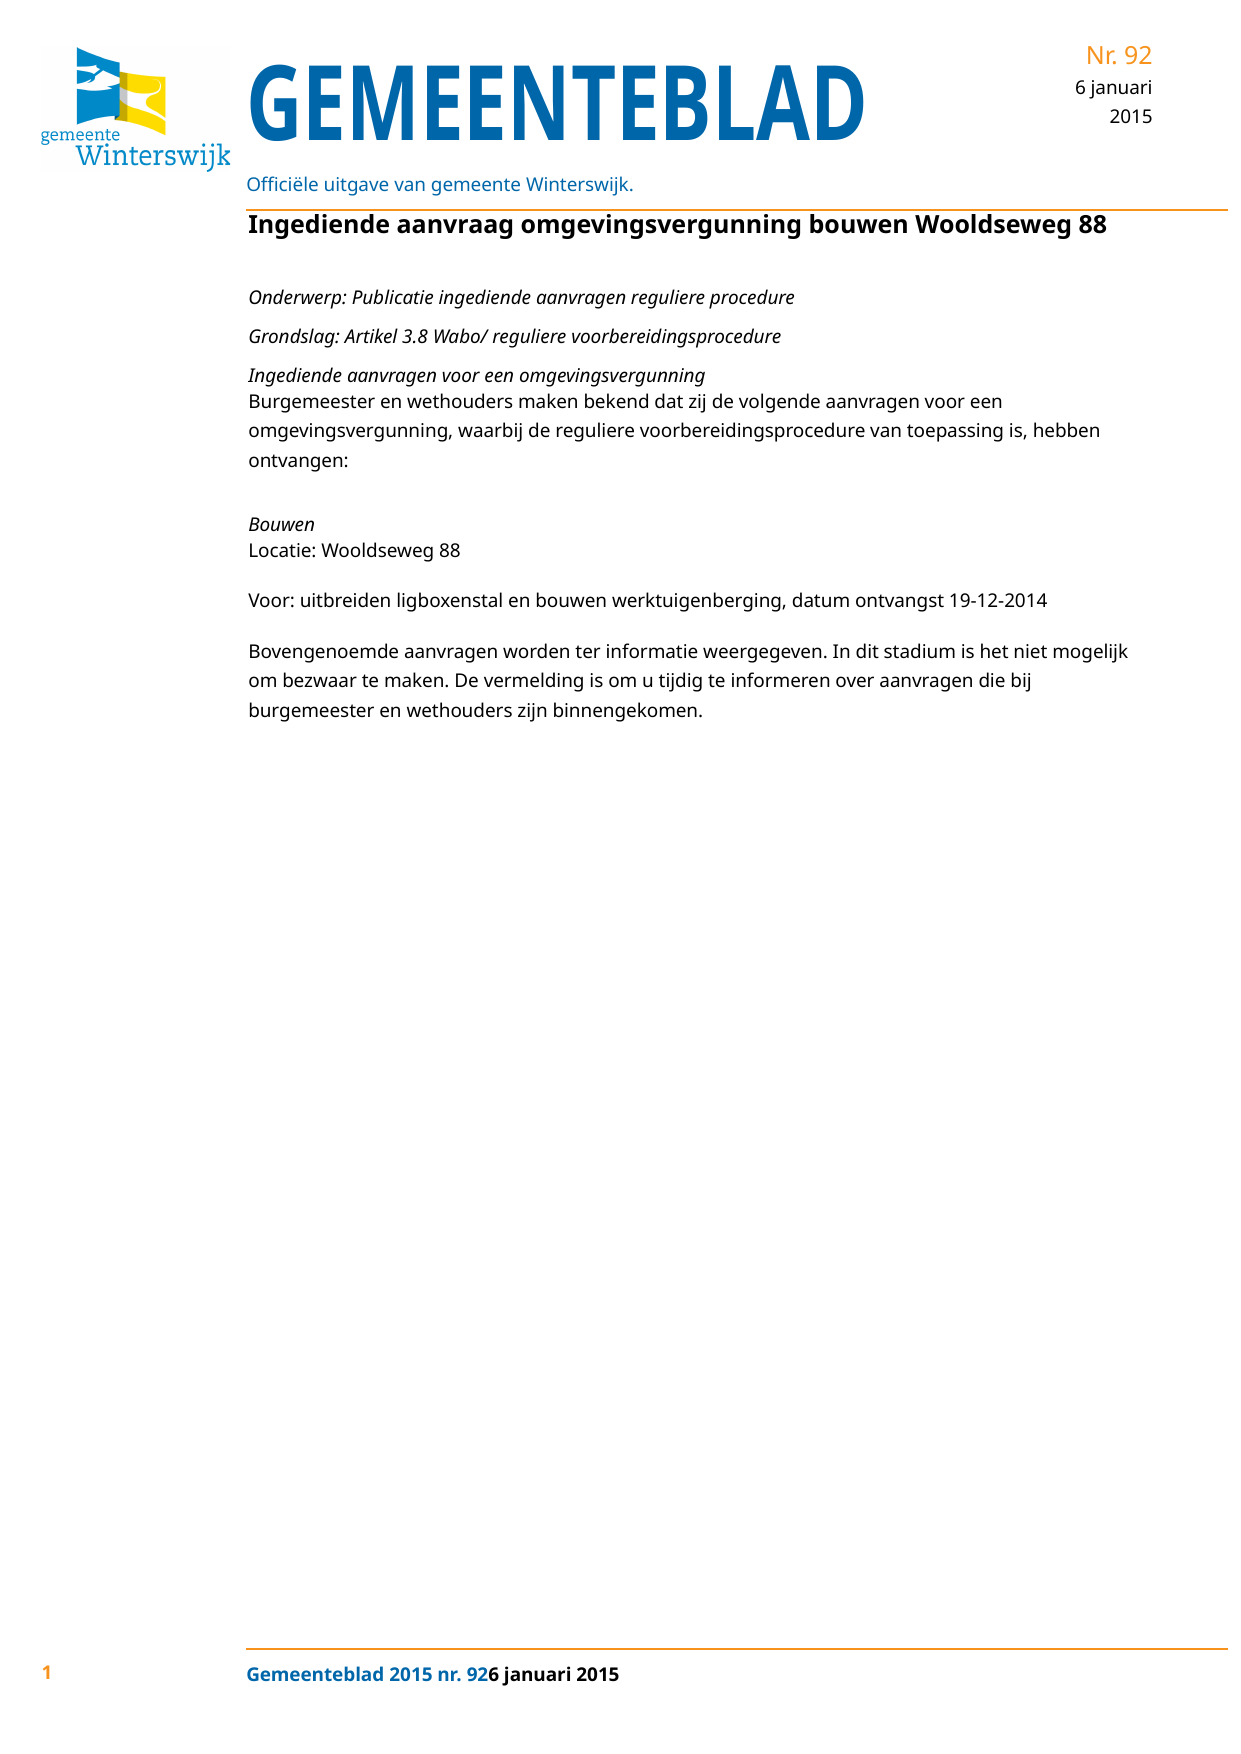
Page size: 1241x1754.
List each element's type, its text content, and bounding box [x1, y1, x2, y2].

text Voor: uitbreiden ligboxenstal en bouwen werktuigenberging, datum ontvangst 19-12-2014 [248, 587, 1152, 613]
picture [41, 47, 231, 172]
text Ingediende aanvraag omgevingsvergunning bouwen Wooldseweg 88 [248, 211, 1152, 241]
text Bovengenoemde aanvragen worden ter informatie weergegeven. In dit stadium is het niet mogelijk om bezwaar te maken. De vermelding is om u tijdig te informeren over aanvragen die bij burgemeester en wethouders zijn binnengekomen. [248, 638, 1152, 723]
picture [225, 153, 231, 162]
text Bouwen [248, 511, 1152, 537]
text Ingediende aanvragen voor een omgevingsvergunning [248, 362, 1152, 388]
text Locatie: Wooldseweg 88 [248, 537, 1152, 563]
text Burgemeester en wethouders maken bekend dat zij de volgende aanvragen voor een omgevingsvergunning, waarbij de reguliere voorbereidingsprocedure van toepassing is, hebben ontvangen: [248, 388, 1152, 473]
text Onderwerp: Publicatie ingediende aanvragen reguliere procedure [248, 284, 1152, 309]
text Grondslag: Artikel 3.8 Wabo/ reguliere voorbereidingsprocedure [248, 323, 1152, 349]
